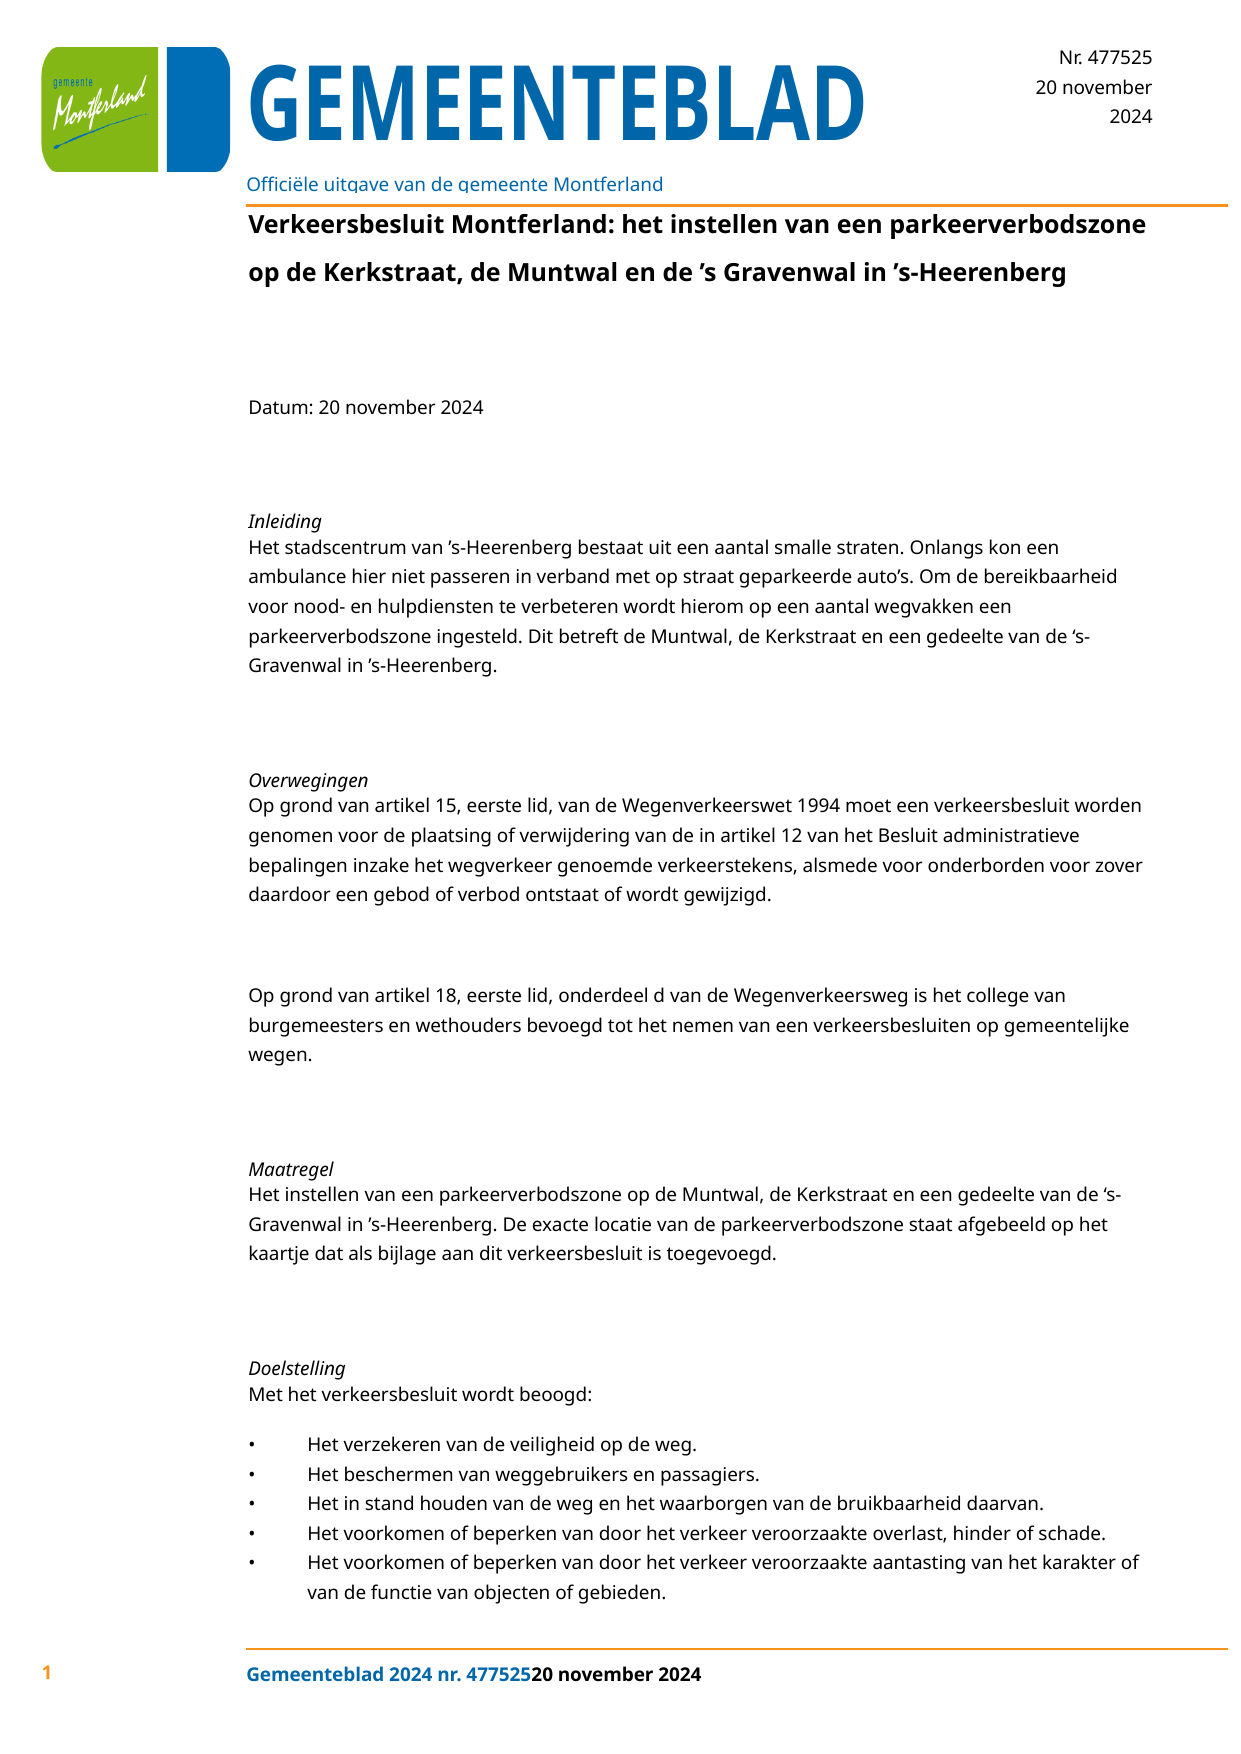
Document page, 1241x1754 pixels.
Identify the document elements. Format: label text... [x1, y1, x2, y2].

text Doelstelling [248, 1355, 1152, 1381]
list Het verzekeren van de veiligheid op de weg. [248, 1431, 1152, 1457]
text Op grond van artikel 15, eerste lid, van de Wegenverkeerswet 1994 moet een verkeersbesluit worden genomen voor de plaatsing of verwijdering van de in artikel 12 van het Besluit administratieve bepalingen inzake het wegverkeer genoemde verkeerstekens, alsmede voor onderborden voor zover daardoor een gebod of verbod ontstaat of wordt gewijzigd. [248, 793, 1152, 907]
list Het voorkomen of beperken van door het verkeer veroorzaakte aantasting van het karakter of van de functie van objecten of gebieden. [248, 1549, 1152, 1605]
text Inleiding [248, 508, 1152, 534]
list Het beschermen van weggebruikers en passagiers. [248, 1461, 1152, 1486]
text Op grond van artikel 18, eerste lid, onderdeel d van de Wegenverkeersweg is het college van burgemeesters en wethouders bevoegd tot het nemen van een verkeersbesluiten op gemeentelijke wegen. [248, 982, 1152, 1067]
text Maatregel [248, 1156, 1152, 1181]
text Het stadscentrum van ’s-Heerenberg bestaat uit een aantal smalle straten. Onlangs kon een ambulance hier niet passeren in verband met op straat geparkeerde auto’s. Om de bereikbaarheid voor nood- en hulpdiensten te verbeteren wordt hierom op een aantal wegvakken een parkeerverbodszone ingesteld. Dit betreft de Muntwal, de Kerkstraat en een gedeelte van de ‘s-Gravenwal in ’s-Heerenberg. [248, 534, 1152, 678]
list Het in stand houden van de weg en het waarborgen van de bruikbaarheid daarvan. [248, 1490, 1152, 1516]
text Het instellen van een parkeerverbodszone op de Muntwal, de Kerkstraat en een gedeelte van de ‘s-Gravenwal in ’s-Heerenberg. De exacte locatie van de parkeerverbodszone staat afgebeeld op het kaartje dat als bijlage aan dit verkeersbesluit is toegevoegd. [248, 1181, 1152, 1266]
text Verkeersbesluit Montferland: het instellen van een parkeerverbodszone op de Kerkstraat, de Muntwal en de ’s Gravenwal in ’s-Heerenberg [248, 207, 1152, 288]
list Het voorkomen of beperken van door het verkeer veroorzaakte overlast, hinder of schade. [248, 1520, 1152, 1546]
text Overwegingen [248, 767, 1152, 793]
text Met het verkeersbesluit wordt beoogd: [248, 1381, 1152, 1406]
text Datum: 20 november 2024 [248, 394, 1152, 420]
picture [41, 47, 231, 172]
